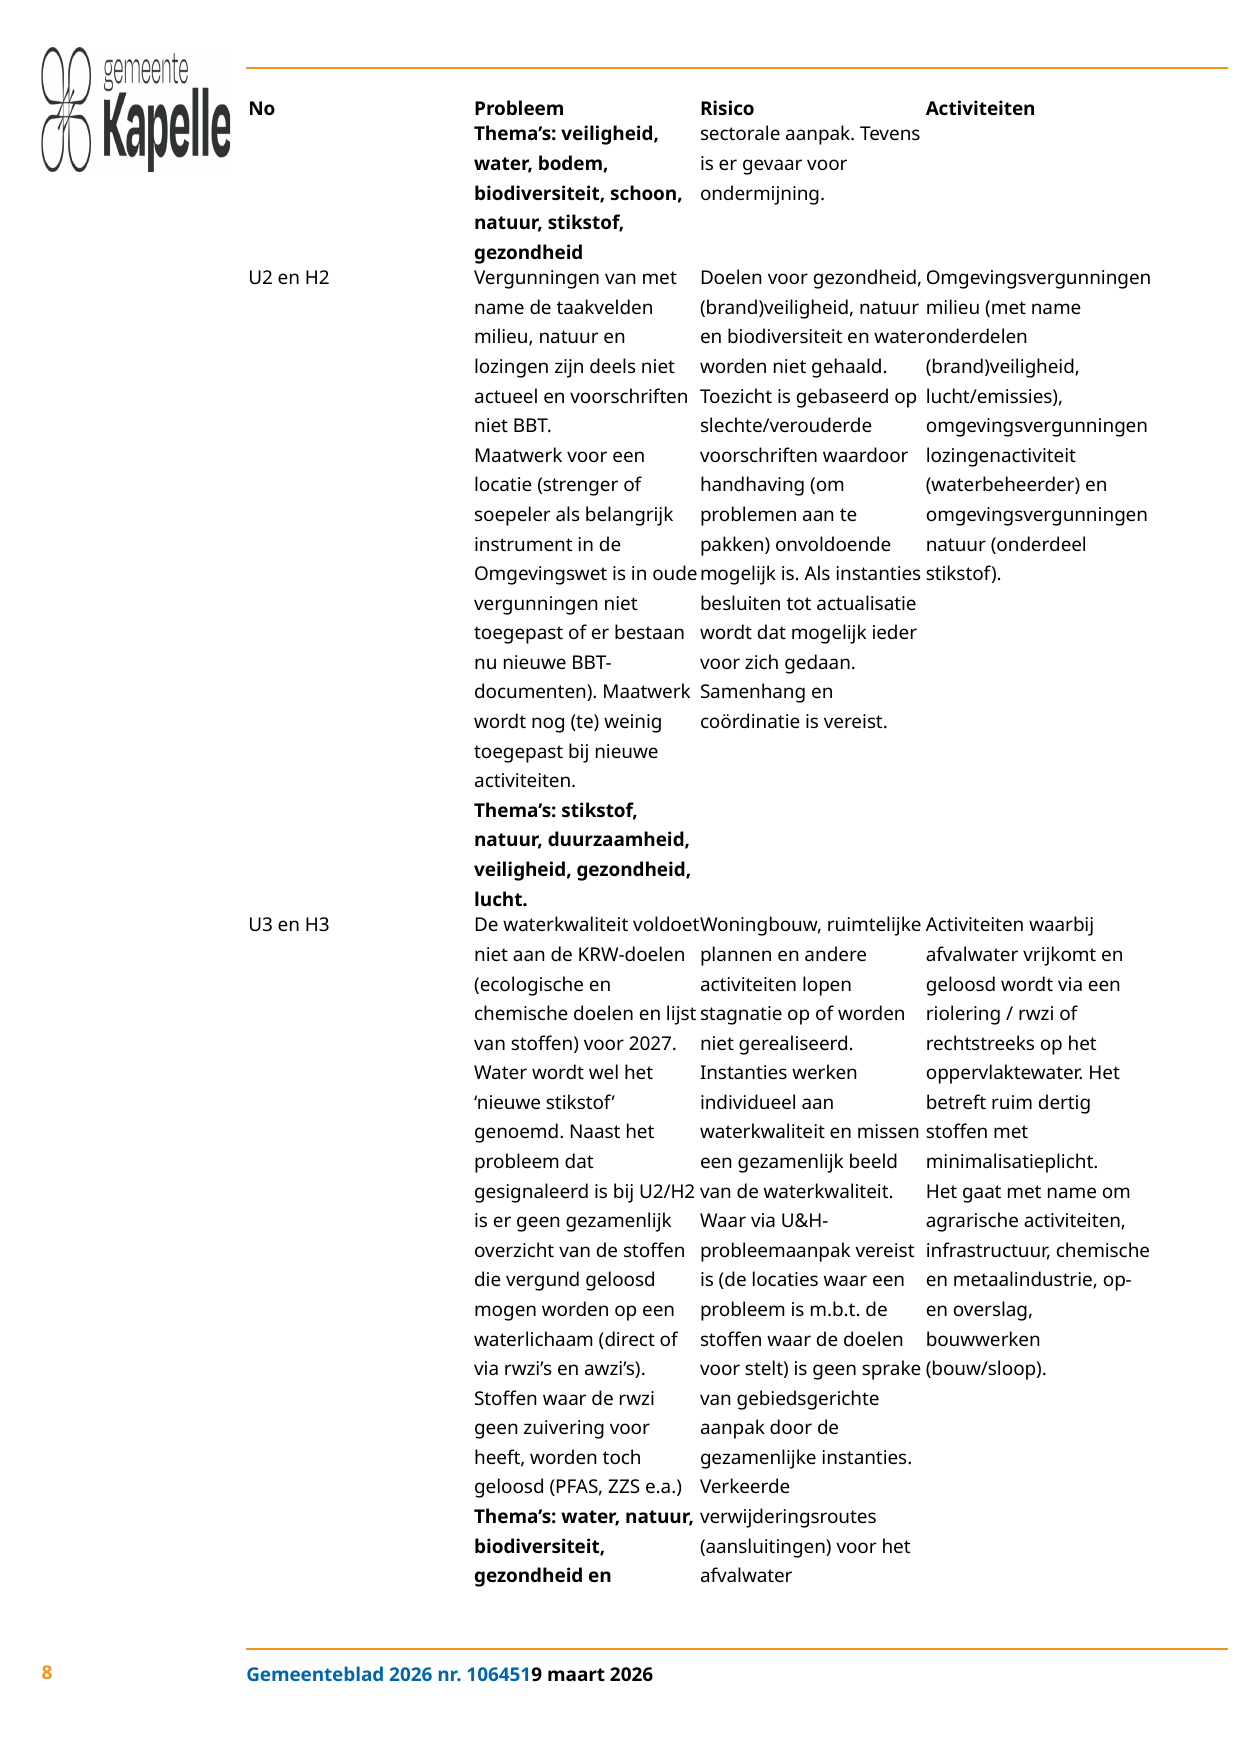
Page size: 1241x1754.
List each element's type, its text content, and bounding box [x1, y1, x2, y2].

table_cell De waterkwaliteit voldoet niet aan de KRW-doelen (ecologische en chemische doelen en lijst van stoffen) voor 2027. Water wordt wel het ‘nieuwe stikstof’ genoemd. Naast het probleem dat gesignaleerd is bij U2/H2 is er geen gezamenlijk overzicht van de stoffen die vergund geloosd mogen worden op een waterlichaam (direct of via rwzi’s en awzi’s). Stoffen waar de rwzi geen zuivering voor heeft, worden toch geloosd (PFAS, ZZS e.a.) Thema’s: water, natuur, biodiversiteit, gezondheid en [474, 912, 700, 1588]
table_cell sectorale aanpak. Tevens is er gevaar voor ondermijning. [700, 121, 926, 264]
table_header Risico [700, 95, 926, 121]
table_cell Thema’s: veiligheid, water, bodem, biodiversiteit, schoon, natuur, stikstof, gezondheid [474, 121, 700, 264]
table_cell Vergunningen van met name de taakvelden milieu, natuur en lozingen zijn deels niet actueel en voorschriften niet BBT. Maatwerk voor een locatie (strenger of soepeler als belangrijk instrument in de Omgevingswet is in oude vergunningen niet toegepast of er bestaan nu nieuwe BBT-documenten). Maatwerk wordt nog (te) weinig toegepast bij nieuwe activiteiten. Thema’s: stikstof, natuur, duurzaamheid, veiligheid, gezondheid, lucht. [474, 265, 700, 912]
table_header Probleem [474, 95, 700, 121]
table_cell Woningbouw, ruimtelijke plannen en andere activiteiten lopen stagnatie op of worden niet gerealiseerd. Instanties werken individueel aan waterkwaliteit en missen een gezamenlijk beeld van de waterkwaliteit. Waar via U&H-probleemaanpak vereist is (de locaties waar een probleem is m.b.t. de stoffen waar de doelen voor stelt) is geen sprake van gebiedsgerichte aanpak door de gezamenlijke instanties. Verkeerde verwijderingsroutes (aansluitingen) voor het afvalwater [700, 912, 926, 1588]
table_cell Activiteiten waarbij afvalwater vrijkomt en geloosd wordt via een riolering / rwzi of rechtstreeks op het oppervlaktewater. Het betreft ruim dertig stoffen met minimalisatieplicht. Het gaat met name om agrarische activiteiten, infrastructuur, chemische en metaalindustrie, op- en overslag, bouwwerken (bouw/sloop). [926, 912, 1152, 1588]
table_cell U2 en H2 [248, 265, 474, 912]
picture [41, 47, 231, 172]
table_cell [926, 121, 1152, 264]
table_cell U3 en H3 [248, 912, 474, 1588]
table_header No [248, 95, 474, 121]
table_header Activiteiten [926, 95, 1152, 121]
table_cell [248, 121, 474, 264]
table_cell Omgevingsvergunningen milieu (met name onderdelen (brand)veiligheid, lucht/emissies), omgevingsvergunningen lozingenactiviteit (waterbeheerder) en omgevingsvergunningen natuur (onderdeel stikstof). [926, 265, 1152, 912]
table_cell Doelen voor gezondheid, (brand)veiligheid, natuur en biodiversiteit en water worden niet gehaald. Toezicht is gebaseerd op slechte/verouderde voorschriften waardoor handhaving (om problemen aan te pakken) onvoldoende mogelijk is. Als instanties besluiten tot actualisatie wordt dat mogelijk ieder voor zich gedaan. Samenhang en coördinatie is vereist. [700, 265, 926, 912]
